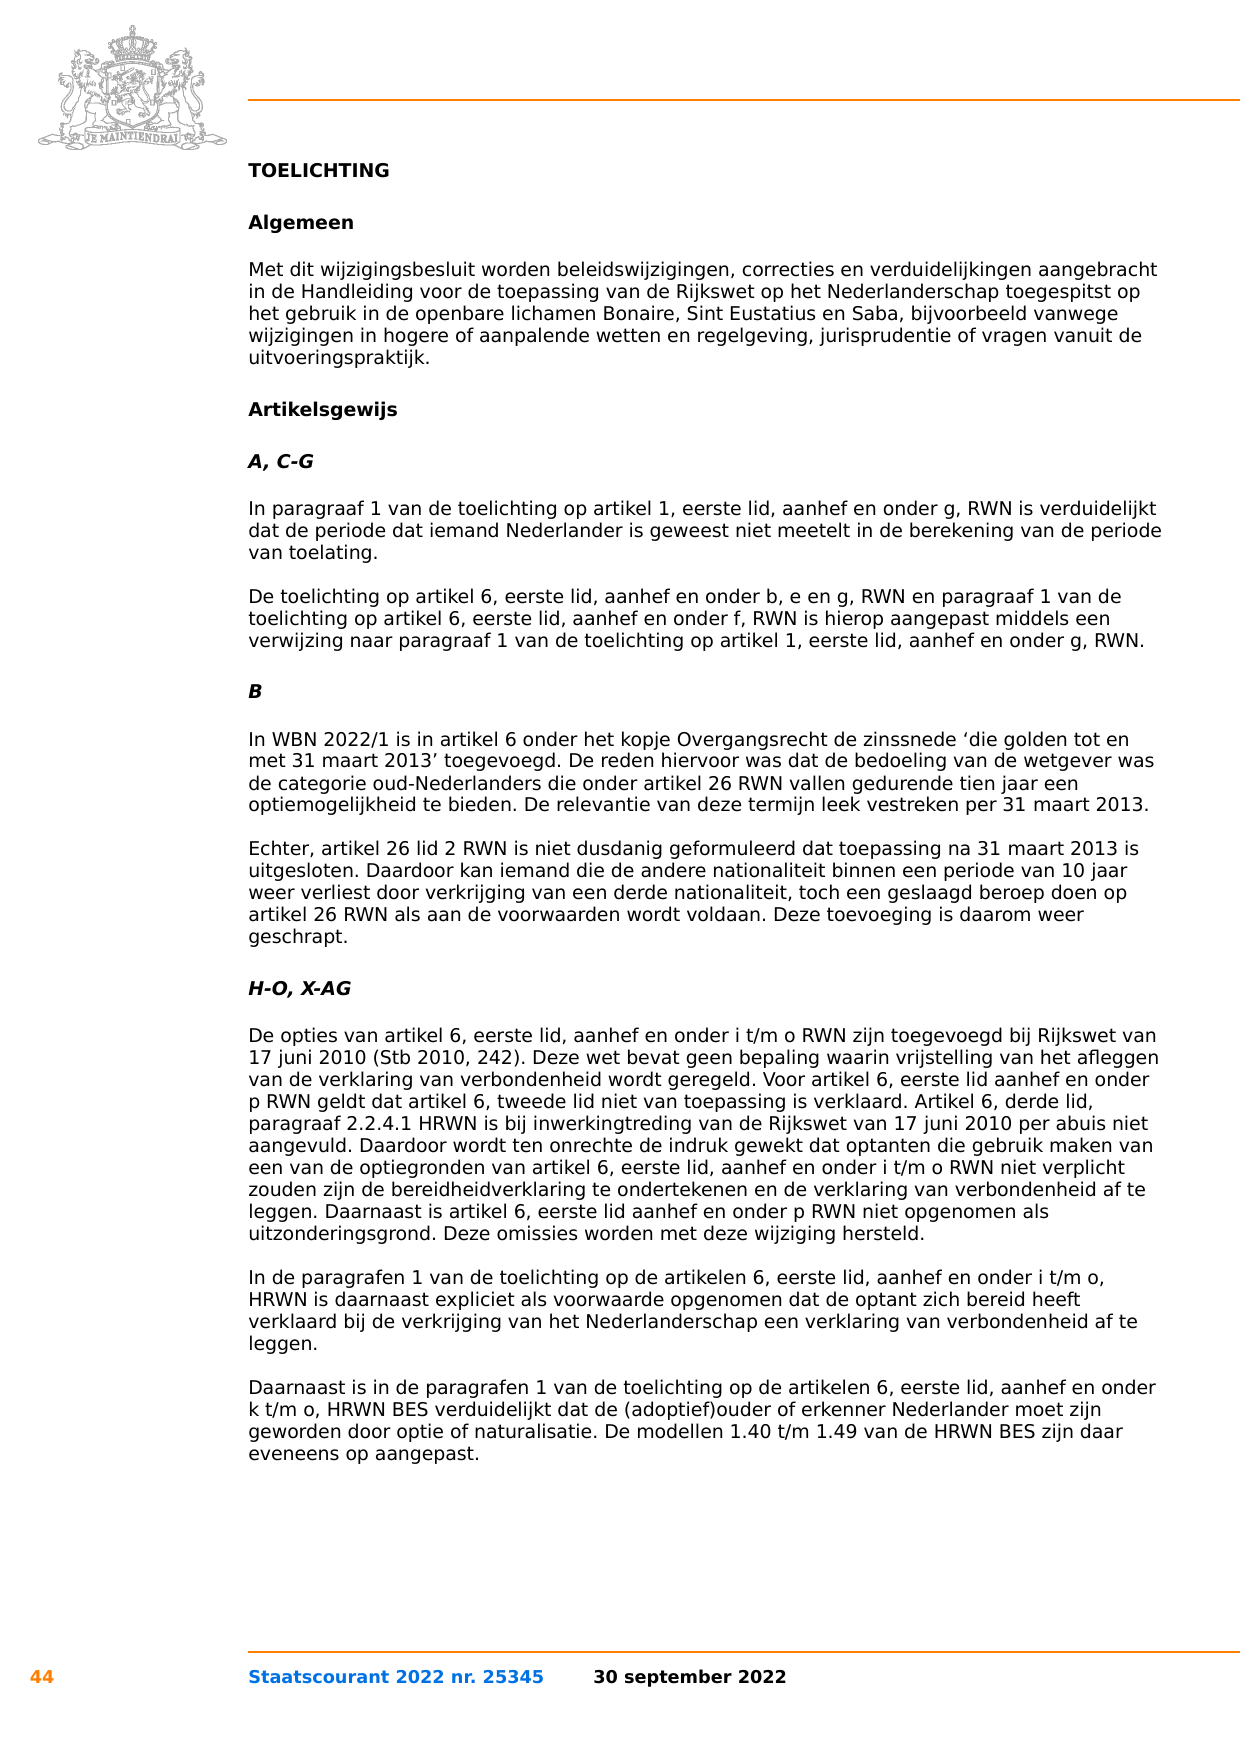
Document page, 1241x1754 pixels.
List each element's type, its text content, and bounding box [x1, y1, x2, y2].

subtitle H-O, X-AG [248, 978, 1163, 1000]
subtitle TOELICHTING [248, 160, 1163, 182]
subtitle B [248, 681, 1163, 703]
text De toelichting op artikel 6, eerste lid, aanhef en onder b, e en g, RWN en paragraaf 1 van de toelichting op artikel 6, eerste lid, aanhef en onder f, RWN is hierop aangepast middels een verwijzing naar paragraaf 1 van de toelichting op artikel 1, eerste lid, aanhef en onder g, RWN. [248, 586, 1163, 651]
subtitle A, C-G [248, 451, 1163, 473]
text In WBN 2022/1 is in artikel 6 onder het kopje Overgangsrecht de zinssnede ‘die golden tot en met 31 maart 2013’ toegevoegd. De reden hiervoor was dat de bedoeling van de wetgever was de categorie oud-Nederlanders die onder artikel 26 RWN vallen gedurende tien jaar een optiemogelijkheid te bieden. De relevantie van deze termijn leek vestreken per 31 maart 2013. [248, 728, 1163, 816]
text Met dit wijzigingsbesluit worden beleidswijzigingen, correcties en verduidelijkingen aangebracht in de Handleiding voor de toepassing van de Rijkswet op het Nederlanderschap toegespitst op het gebruik in de openbare lichamen Bonaire, Sint Eustatius en Saba, bijvoorbeeld vanwege wijzigingen in hogere of aanpalende wetten en regelgeving, jurisprudentie of vragen vanuit de uitvoeringspraktijk. [248, 259, 1163, 369]
subtitle Algemeen [248, 212, 1163, 234]
text Echter, artikel 26 lid 2 RWN is niet dusdanig geformuleerd dat toepassing na 31 maart 2013 is uitgesloten. Daardoor kan iemand die de andere nationaliteit binnen een periode van 10 jaar weer verliest door verkrijging van een derde nationaliteit, toch een geslaagd beroep doen op artikel 26 RWN als aan de voorwaarden wordt voldaan. Deze toevoeging is daarom weer geschrapt. [248, 838, 1163, 948]
text In de paragrafen 1 van de toelichting op de artikelen 6, eerste lid, aanhef en onder i t/m o, HRWN is daarnaast expliciet als voorwaarde opgenomen dat de optant zich bereid heeft verklaard bij de verkrijging van het Nederlanderschap een verklaring van verbondenheid af te leggen. [248, 1267, 1163, 1355]
text In paragraaf 1 van de toelichting op artikel 1, eerste lid, aanhef en onder g, RWN is verduidelijkt dat de periode dat iemand Nederlander is geweest niet meetelt in de berekening van de periode van toelating. [248, 498, 1163, 564]
picture [38, 25, 227, 150]
text De opties van artikel 6, eerste lid, aanhef en onder i t/m o RWN zijn toegevoegd bij Rijkswet van 17 juni 2010 (Stb 2010, 242). Deze wet bevat geen bepaling waarin vrijstelling van het afleggen van de verklaring van verbondenheid wordt geregeld. Voor artikel 6, eerste lid aanhef en onder p RWN geldt dat artikel 6, tweede lid niet van toepassing is verklaard. Artikel 6, derde lid, paragraaf 2.2.4.1 HRWN is bij inwerkingtreding van de Rijkswet van 17 juni 2010 per abuis niet aangevuld. Daardoor wordt ten onrechte de indruk gewekt dat optanten die gebruik maken van een van de optiegronden van artikel 6, eerste lid, aanhef en onder i t/m o RWN niet verplicht zouden zijn de bereidheidverklaring te ondertekenen en de verklaring van verbondenheid af te leggen. Daarnaast is artikel 6, eerste lid aanhef en onder p RWN niet opgenomen als uitzonderingsgrond. Deze omissies worden met deze wijziging hersteld. [248, 1025, 1163, 1245]
text Daarnaast is in de paragrafen 1 van de toelichting op de artikelen 6, eerste lid, aanhef en onder k t/m o, HRWN BES verduidelijkt dat de (adoptief)ouder of erkenner Nederlander moet zijn geworden door optie of naturalisatie. De modellen 1.40 t/m 1.49 van de HRWN BES zijn daar eveneens op aangepast. [248, 1377, 1163, 1464]
subtitle Artikelsgewijs [248, 399, 1163, 421]
